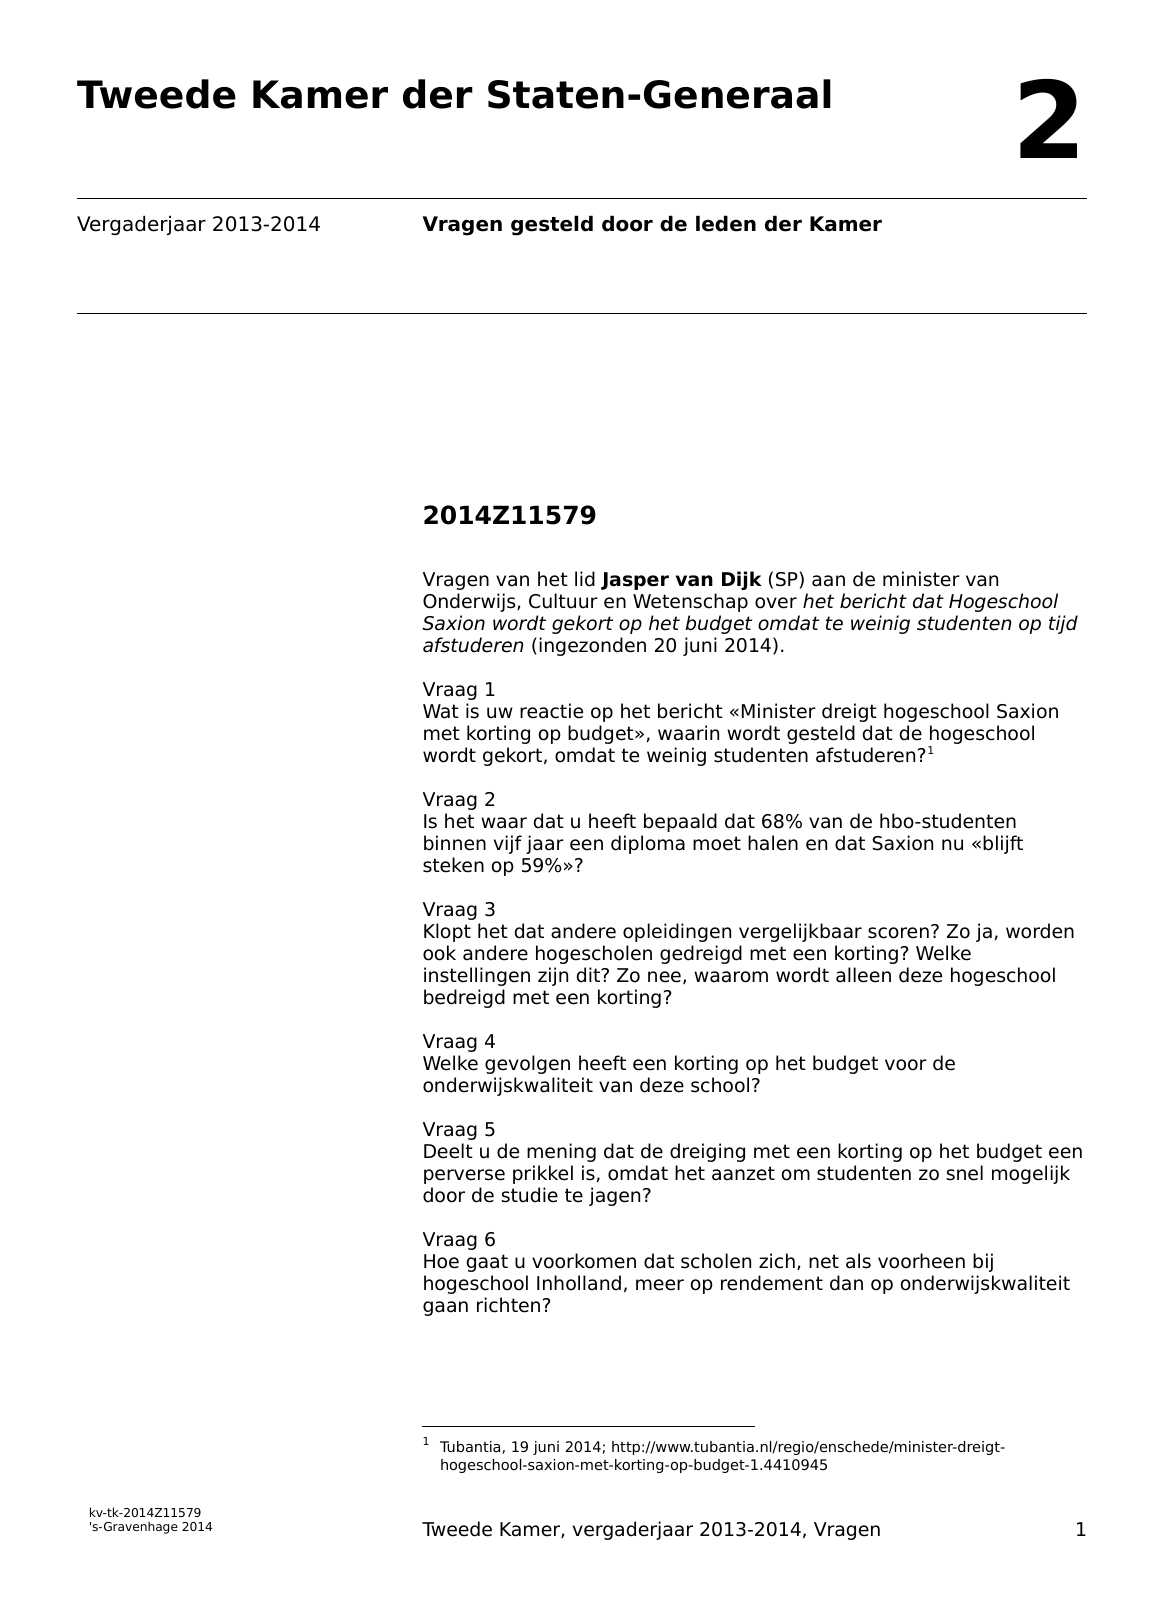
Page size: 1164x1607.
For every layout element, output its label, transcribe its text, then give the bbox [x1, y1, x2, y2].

table_header 2 [886, 59, 1087, 198]
text Vraag 2 [422, 789, 1087, 811]
text Welke gevolgen heeft een korting op het budget voor de onderwijskwaliteit van deze school? [422, 1053, 1087, 1097]
text Klopt het dat andere opleidingen vergelijkbaar scoren? Zo ja, worden ook andere hogescholen gedreigd met een korting? Welke instellingen zijn dit? Zo nee, waarom wordt alleen deze hogeschool bedreigd met een korting? [422, 921, 1087, 1009]
text Is het waar dat u heeft bepaald dat 68% van de hbo-studenten binnen vijf jaar een diploma moet halen en dat Saxion nu «blijft steken op 59%»? [422, 811, 1087, 877]
text Vraag 1 [422, 679, 1087, 701]
table_cell Vergaderjaar 2013-2014 [77, 199, 422, 313]
table_cell Vragen gesteld door de leden der Kamer [422, 199, 1087, 313]
text Wat is uw reactie op het bericht «Minister dreigt hogeschool Saxion met korting op budget», waarin wordt gesteld dat de hogeschool wordt gekort, omdat te weinig studenten afstuderen? [422, 701, 1087, 767]
text Vraag 4 [422, 1031, 1087, 1053]
text Vraag 6 [422, 1229, 1087, 1251]
table_header Tweede Kamer der Staten-Generaal [77, 59, 886, 198]
text Hoe gaat u voorkomen dat scholen zich, net als voorheen bij hogeschool Inholland, meer op rendement dan op onderwijskwaliteit gaan richten? [422, 1251, 1087, 1317]
text 's-Gravenhage 2014 [88, 1520, 323, 1534]
text Tubantia, 19 juni 2014; http://www.tubantia.nl/regio/enschede/minister-dreigt-hogeschool-saxion-met-korting-op-budget-1.4410945 [422, 1435, 1087, 1474]
text Vragen van het lid Jasper van Dijk (SP) aan de minister van Onderwijs, Cultuur en Wetenschap over het bericht dat Hogeschool Saxion wordt gekort op het budget omdat te weinig studenten op tijd afstuderen (ingezonden 20 juni 2014). [422, 569, 1087, 657]
text 2014Z11579 [422, 501, 1087, 531]
text Vraag 3 [422, 899, 1087, 921]
text kv-tk-2014Z11579 [88, 1506, 323, 1520]
text Deelt u de mening dat de dreiging met een korting op het budget een perverse prikkel is, omdat het aanzet om studenten zo snel mogelijk door de studie te jagen? [422, 1141, 1087, 1207]
text Vraag 5 [422, 1119, 1087, 1141]
